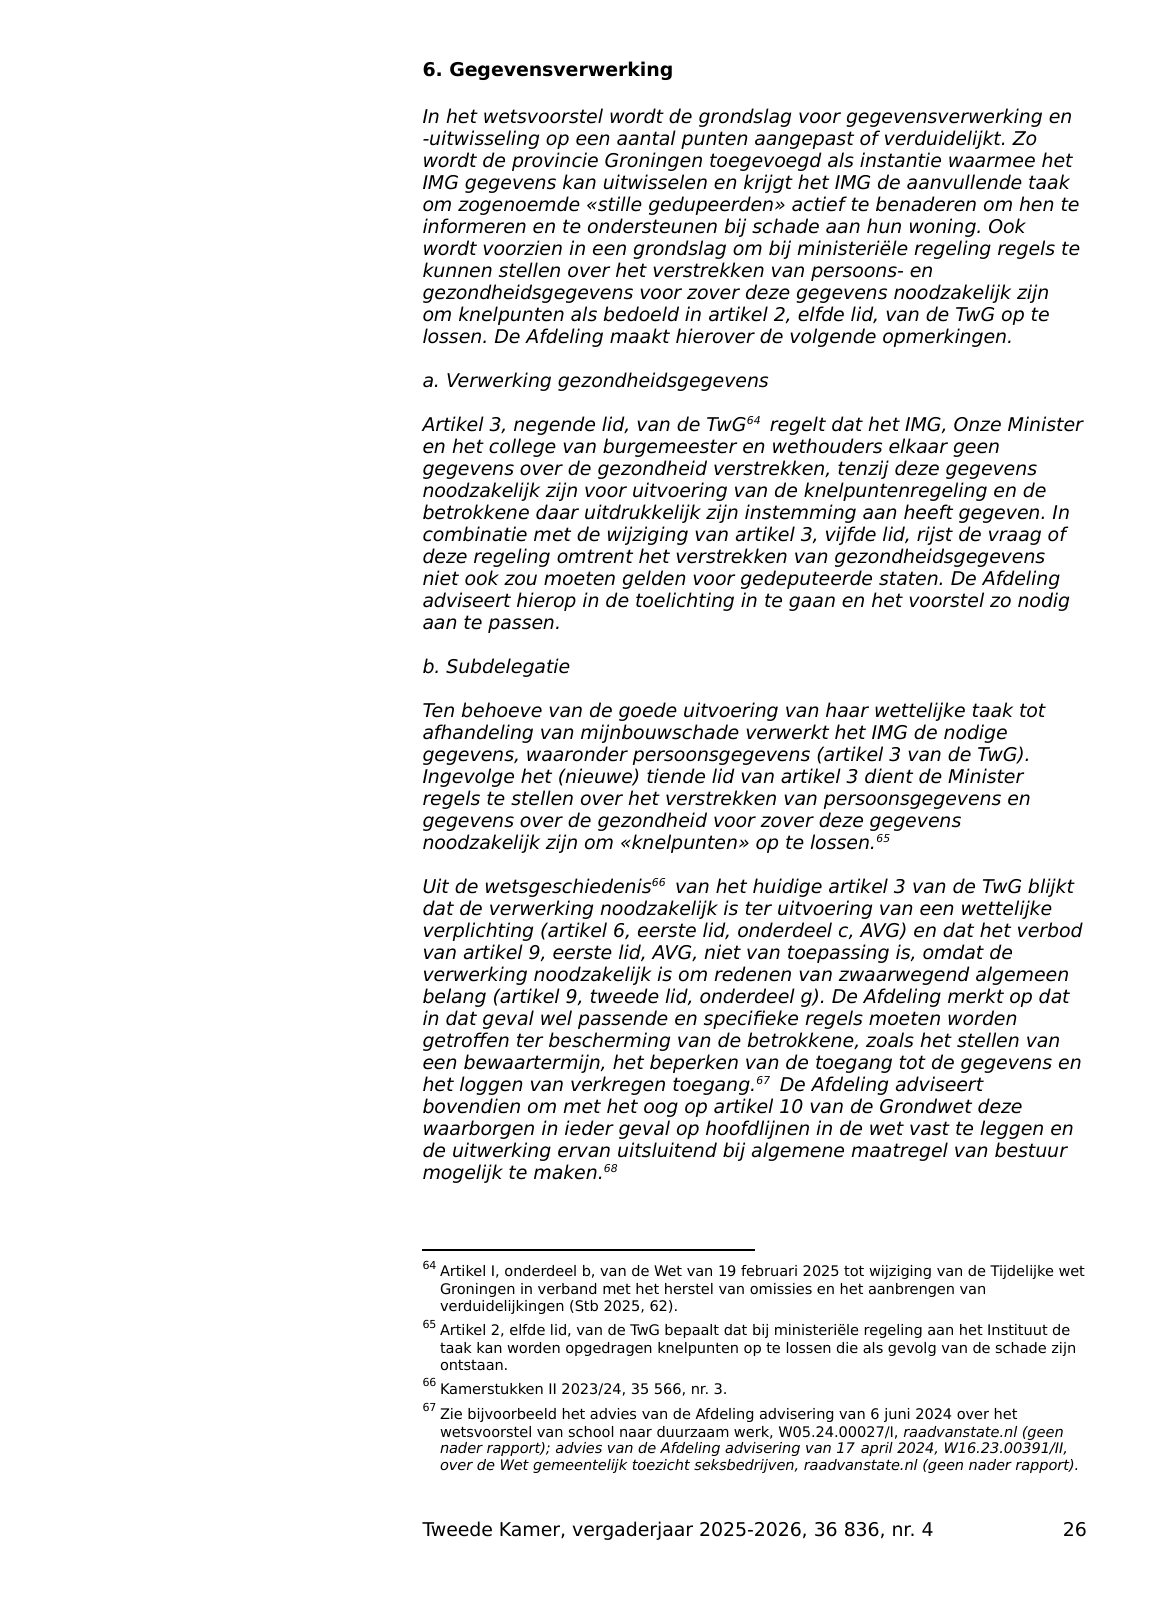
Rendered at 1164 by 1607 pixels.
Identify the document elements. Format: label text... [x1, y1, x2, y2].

text Uit de wetsgeschiedenis van het huidige artikel 3 van de TwG blijkt dat de verwerking noodzakelijk is ter uitvoering van een wettelijke verplichting (artikel 6, eerste lid, onderdeel c, AVG) en dat het verbod van artikel 9, eerste lid, AVG, niet van toepassing is, omdat de verwerking noodzakelijk is om redenen van zwaarwegend algemeen belang (artikel 9, tweede lid, onderdeel g). De Afdeling merkt op dat in dat geval wel passende en specifieke regels moeten worden getroffen ter bescherming van de betrokkene, zoals het stellen van een bewaartermijn, het beperken van de toegang tot de gegevens en het loggen van verkregen toegang. De Afdeling adviseert bovendien om met het oog op artikel 10 van de Grondwet deze waarborgen in ieder geval op hoofdlijnen in de wet vast te leggen en de uitwerking ervan uitsluitend bij algemene maatregel van bestuur mogelijk te maken. [422, 876, 1087, 1184]
text Zie bijvoorbeeld het advies van de Afdeling advisering van 6 juni 2024 over het wetsvoorstel van school naar duurzaam werk, W05.24.00027/I, raadvanstate.nl (geen nader rapport); advies van de Afdeling advisering van 17 april 2024, W16.23.00391/II, over de Wet gemeentelijk toezicht seksbedrijven, raadvanstate.nl (geen nader rapport). [422, 1402, 1087, 1474]
subtitle 6. Gegevensverwerking [422, 59, 1087, 81]
subtitle b. Subdelegatie [422, 656, 1087, 678]
text Artikel I, onderdeel b, van de Wet van 19 februari 2025 tot wijziging van de Tijdelijke wet Groningen in verband met het herstel van omissies en het aanbrengen van verduidelijkingen (Stb 2025, 62). [422, 1259, 1087, 1315]
text Kamerstukken II 2023/24, 35 566, nr. 3. [422, 1377, 1087, 1399]
text Artikel 2, elfde lid, van de TwG bepaalt dat bij ministeriële regeling aan het Instituut de taak kan worden opgedragen knelpunten op te lossen die als gevolg van de schade zijn ontstaan. [422, 1318, 1087, 1374]
text Ten behoeve van de goede uitvoering van haar wettelijke taak tot afhandeling van mijnbouwschade verwerkt het IMG de nodige gegevens, waaronder persoonsgegevens (artikel 3 van de TwG). Ingevolge het (nieuwe) tiende lid van artikel 3 dient de Minister regels te stellen over het verstrekken van persoonsgegevens en gegevens over de gezondheid voor zover deze gegevens noodzakelijk zijn om «knelpunten» op te lossen. [422, 700, 1087, 854]
subtitle a. Verwerking gezondheidsgegevens [422, 370, 1087, 392]
text In het wetsvoorstel wordt de grondslag voor gegevensverwerking en -uitwisseling op een aantal punten aangepast of verduidelijkt. Zo wordt de provincie Groningen toegevoegd als instantie waarmee het IMG gegevens kan uitwisselen en krijgt het IMG de aanvullende taak om zogenoemde «stille gedupeerden» actief te benaderen om hen te informeren en te ondersteunen bij schade aan hun woning. Ook wordt voorzien in een grondslag om bij ministeriële regeling regels te kunnen stellen over het verstrekken van persoons- en gezondheidsgegevens voor zover deze gegevens noodzakelijk zijn om knelpunten als bedoeld in artikel 2, elfde lid, van de TwG op te lossen. De Afdeling maakt hierover de volgende opmerkingen. [422, 106, 1087, 348]
text Artikel 3, negende lid, van de TwG regelt dat het IMG, Onze Minister en het college van burgemeester en wethouders elkaar geen gegevens over de gezondheid verstrekken, tenzij deze gegevens noodzakelijk zijn voor uitvoering van de knelpuntenregeling en de betrokkene daar uitdrukkelijk zijn instemming aan heeft gegeven. In combinatie met de wijziging van artikel 3, vijfde lid, rijst de vraag of deze regeling omtrent het verstrekken van gezondheidsgegevens niet ook zou moeten gelden voor gedeputeerde staten. De Afdeling adviseert hierop in de toelichting in te gaan en het voorstel zo nodig aan te passen. [422, 414, 1087, 634]
